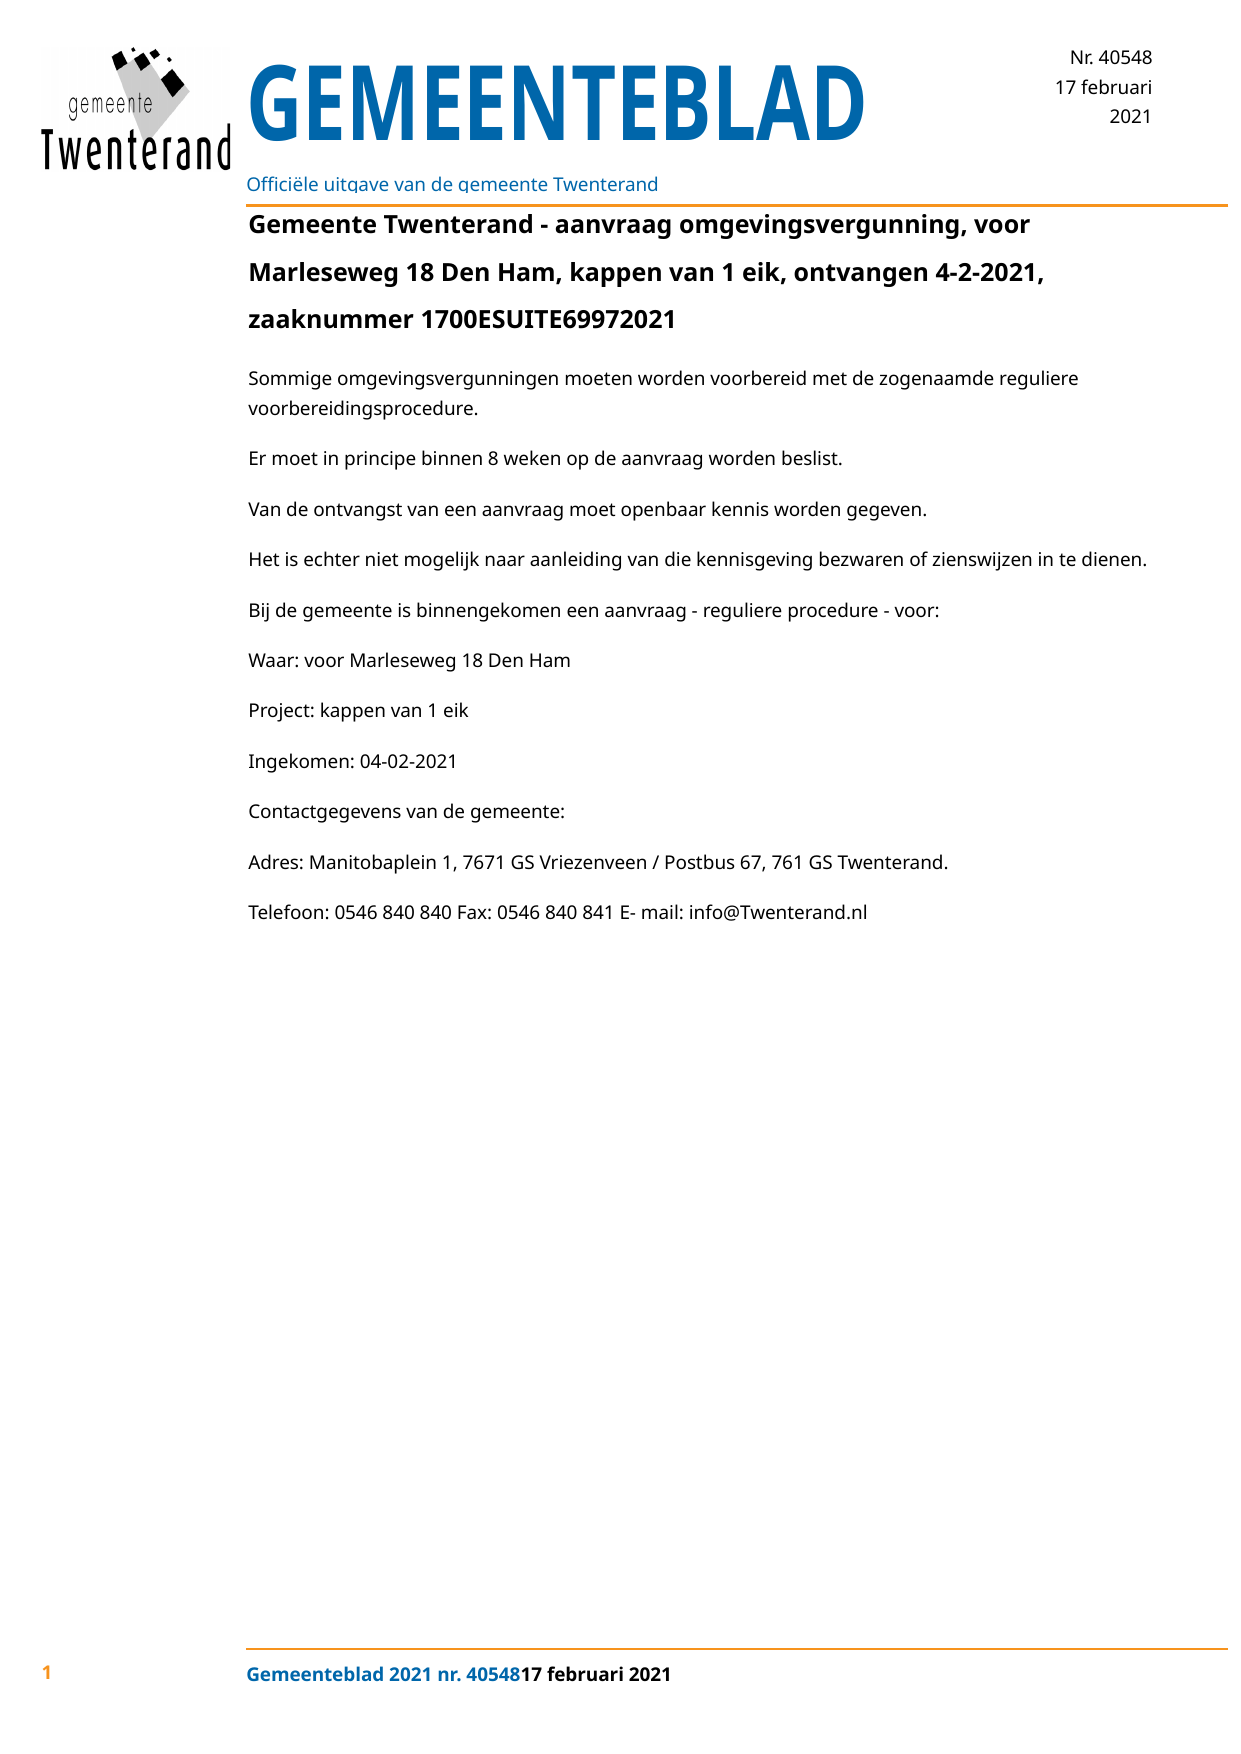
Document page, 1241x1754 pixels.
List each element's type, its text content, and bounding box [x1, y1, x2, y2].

text Er moet in principe binnen 8 weken op de aanvraag worden beslist. [248, 446, 1152, 471]
text Project: kappen van 1 eik [248, 698, 1152, 723]
text Contactgegevens van de gemeente: [248, 798, 1152, 824]
text Gemeente Twenterand - aanvraag omgevingsvergunning, voor Marleseweg 18 Den Ham, kappen van 1 eik, ontvangen 4-2-2021, zaaknummer 1700ESUITE69972021 [248, 207, 1152, 336]
text Adres: Manitobaplein 1, 7671 GS Vriezenveen / Postbus 67, 761 GS Twenterand. [248, 849, 1152, 874]
picture [41, 47, 231, 172]
text Telefoon: 0546 840 840 Fax: 0546 840 841 E- mail: info@Twenterand.nl [248, 899, 1152, 925]
text Ingekomen: 04-02-2021 [248, 748, 1152, 774]
text Van de ontvangst van een aanvraag moet openbaar kennis worden gegeven. [248, 496, 1152, 522]
text Sommige omgevingsvergunningen moeten worden voorbereid met de zogenaamde reguliere voorbereidingsprocedure. [248, 366, 1152, 421]
text Waar: voor Marleseweg 18 Den Ham [248, 647, 1152, 673]
text Het is echter niet mogelijk naar aanleiding van die kennisgeving bezwaren of zienswijzen in te dienen. [248, 546, 1152, 572]
text Bij de gemeente is binnengekomen een aanvraag - reguliere procedure - voor: [248, 597, 1152, 622]
